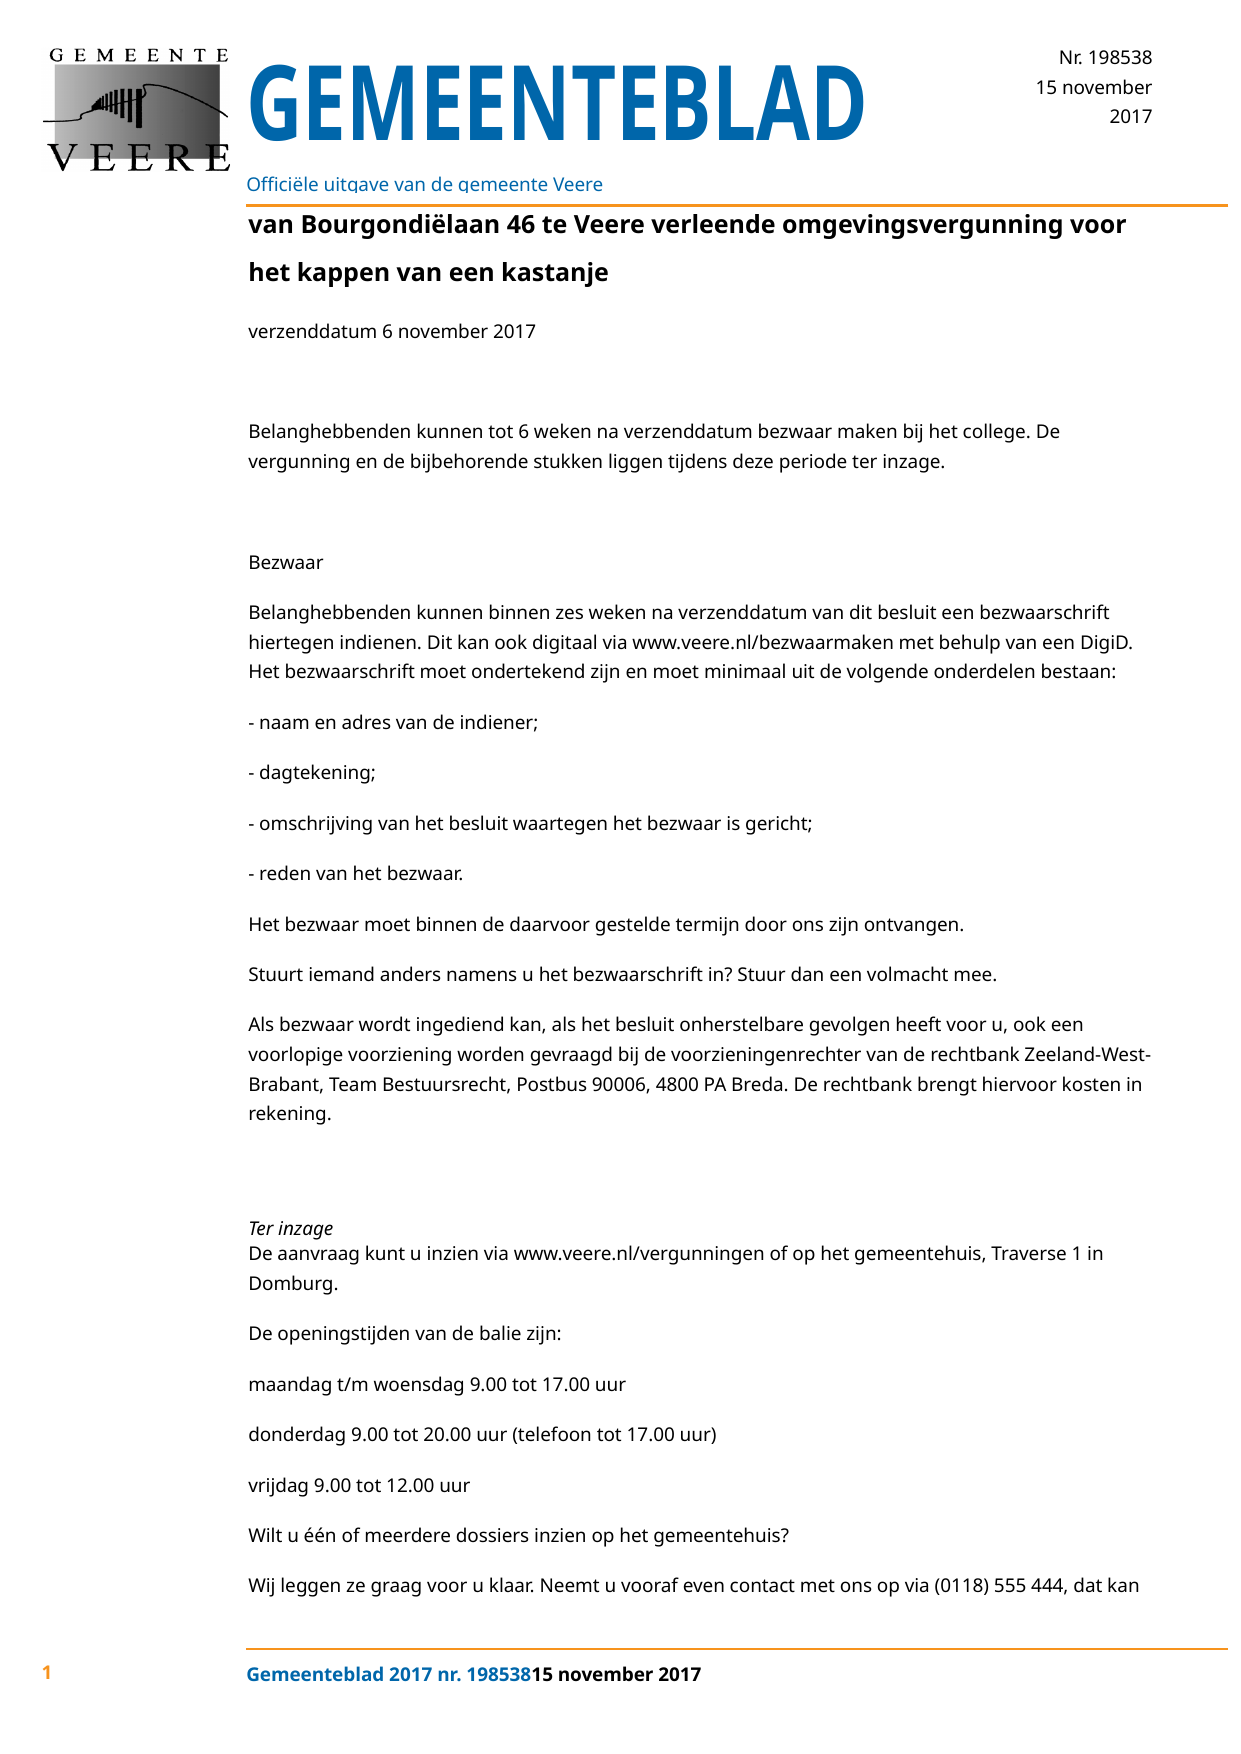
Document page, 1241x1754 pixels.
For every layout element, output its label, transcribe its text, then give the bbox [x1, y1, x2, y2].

text donderdag 9.00 tot 20.00 uur (telefoon tot 17.00 uur) [248, 1421, 1152, 1447]
text vrijdag 9.00 tot 12.00 uur [248, 1472, 1152, 1497]
text Belanghebbenden kunnen binnen zes weken na verzenddatum van dit besluit een bezwaarschrift hiertegen indienen. Dit kan ook digitaal via www.veere.nl/bezwaarmaken met behulp van een DigiD. Het bezwaarschrift moet ondertekend zijn en moet minimaal uit de volgende onderdelen bestaan: [248, 599, 1152, 684]
text - omschrijving van het besluit waartegen het bezwaar is gericht; [248, 810, 1152, 836]
text Stuurt iemand anders namens u het bezwaarschrift in? Stuur dan een volmacht mee. [248, 961, 1152, 987]
text Ter inzage [248, 1215, 1152, 1241]
text - naam en adres van de indiener; [248, 709, 1152, 735]
text van Bourgondiëlaan 46 te Veere verleende omgevingsvergunning voor het kappen van een kastanje [248, 207, 1152, 288]
text Wij leggen ze graag voor u klaar. Neemt u vooraf even contact met ons op via (0118) 555 444, dat kan [248, 1573, 1152, 1598]
text De openingstijden van de balie zijn: [248, 1321, 1152, 1346]
text De aanvraag kunt u inzien via www.veere.nl/vergunningen of op het gemeentehuis, Traverse 1 in Domburg. [248, 1241, 1152, 1296]
text - dagtekening; [248, 759, 1152, 785]
text Bezwaar [248, 549, 1152, 575]
picture [41, 47, 231, 172]
text Het bezwaar moet binnen de daarvoor gestelde termijn door ons zijn ontvangen. [248, 911, 1152, 937]
text - reden van het bezwaar. [248, 860, 1152, 886]
text Belanghebbenden kunnen tot 6 weken na verzenddatum bezwaar maken bij het college. De vergunning en de bijbehorende stukken liggen tijdens deze periode ter inzage. [248, 419, 1152, 474]
text verzenddatum 6 november 2017 [248, 318, 1152, 344]
text Als bezwaar wordt ingediend kan, als het besluit onherstelbare gevolgen heeft voor u, ook een voorlopige voorziening worden gevraagd bij de voorzieningenrechter van de rechtbank Zeeland-West-Brabant, Team Bestuursrecht, Postbus 90006, 4800 PA Breda. De rechtbank brengt hiervoor kosten in rekening. [248, 1012, 1152, 1126]
text maandag t/m woensdag 9.00 tot 17.00 uur [248, 1371, 1152, 1397]
text Wilt u één of meerdere dossiers inzien op het gemeentehuis? [248, 1522, 1152, 1548]
